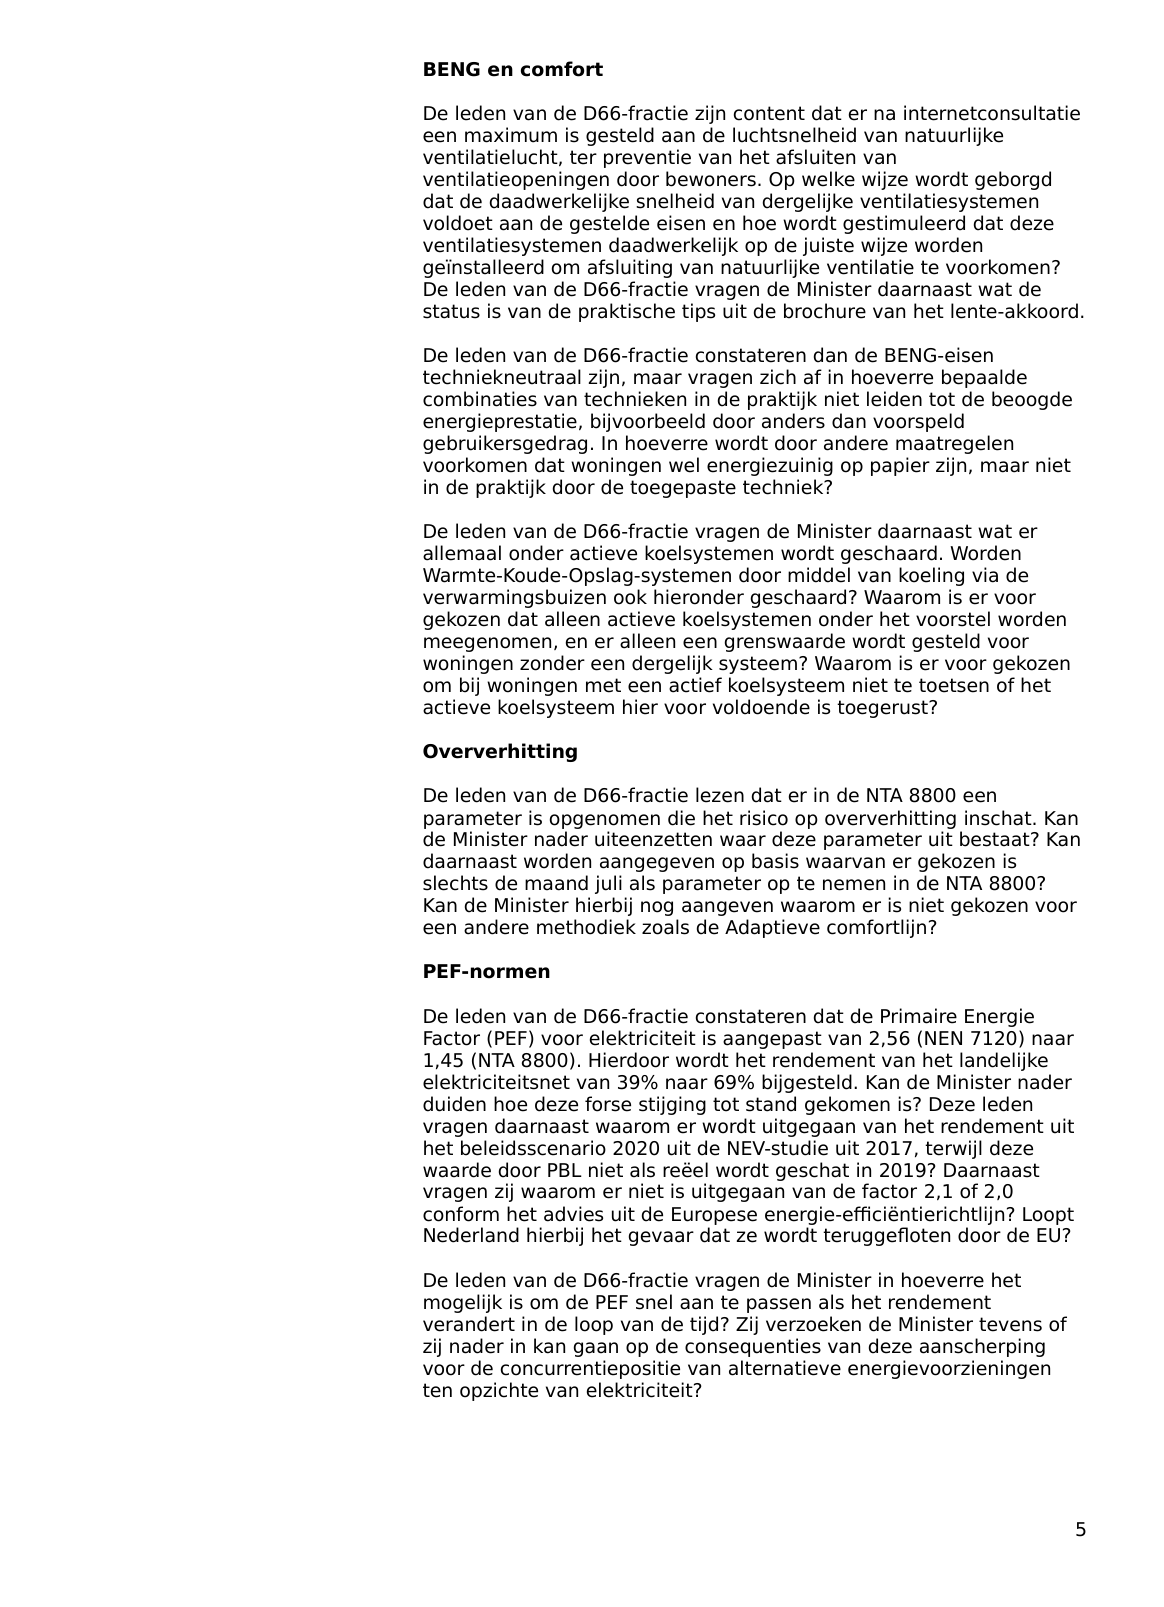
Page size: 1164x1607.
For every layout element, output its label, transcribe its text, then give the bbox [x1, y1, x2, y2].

text De leden van de D66-fractie constateren dan de BENG-eisen techniekneutraal zijn, maar vragen zich af in hoeverre bepaalde combinaties van technieken in de praktijk niet leiden tot de beoogde energieprestatie, bijvoorbeeld door anders dan voorspeld gebruikersgedrag. In hoeverre wordt door andere maatregelen voorkomen dat woningen wel energiezuinig op papier zijn, maar niet in de praktijk door de toegepaste techniek? [422, 345, 1087, 499]
text De leden van de D66-fractie zijn content dat er na internetconsultatie een maximum is gesteld aan de luchtsnelheid van natuurlijke ventilatielucht, ter preventie van het afsluiten van ventilatieopeningen door bewoners. Op welke wijze wordt geborgd dat de daadwerkelijke snelheid van dergelijke ventilatiesystemen voldoet aan de gestelde eisen en hoe wordt gestimuleerd dat deze ventilatiesystemen daadwerkelijk op de juiste wijze worden geïnstalleerd om afsluiting van natuurlijke ventilatie te voorkomen? De leden van de D66-fractie vragen de Minister daarnaast wat de status is van de praktische tips uit de brochure van het lente-akkoord. [422, 103, 1087, 323]
subtitle PEF-normen [422, 961, 1087, 983]
text De leden van de D66-fractie vragen de Minister daarnaast wat er allemaal onder actieve koelsystemen wordt geschaard. Worden Warmte-Koude-Opslag-systemen door middel van koeling via de verwarmingsbuizen ook hieronder geschaard? Waarom is er voor gekozen dat alleen actieve koelsystemen onder het voorstel worden meegenomen, en er alleen een grenswaarde wordt gesteld voor woningen zonder een dergelijk systeem? Waarom is er voor gekozen om bij woningen met een actief koelsysteem niet te toetsen of het actieve koelsysteem hier voor voldoende is toegerust? [422, 521, 1087, 719]
text De leden van de D66-fractie lezen dat er in de NTA 8800 een parameter is opgenomen die het risico op oververhitting inschat. Kan de Minister nader uiteenzetten waar deze parameter uit bestaat? Kan daarnaast worden aangegeven op basis waarvan er gekozen is slechts de maand juli als parameter op te nemen in de NTA 8800? Kan de Minister hierbij nog aangeven waarom er is niet gekozen voor een andere methodiek zoals de Adaptieve comfortlijn? [422, 785, 1087, 939]
text De leden van de D66-fractie constateren dat de Primaire Energie Factor (PEF) voor elektriciteit is aangepast van 2,56 (NEN 7120) naar 1,45 (NTA 8800). Hierdoor wordt het rendement van het landelijke elektriciteitsnet van 39% naar 69% bijgesteld. Kan de Minister nader duiden hoe deze forse stijging tot stand gekomen is? Deze leden vragen daarnaast waarom er wordt uitgegaan van het rendement uit het beleidsscenario 2020 uit de NEV-studie uit 2017, terwijl deze waarde door PBL niet als reëel wordt geschat in 2019? Daarnaast vragen zij waarom er niet is uitgegaan van de factor 2,1 of 2,0 conform het advies uit de Europese energie-efficiëntierichtlijn? Loopt Nederland hierbij het gevaar dat ze wordt teruggefloten door de EU? [422, 1006, 1087, 1247]
subtitle BENG en comfort [422, 59, 1087, 81]
subtitle Oververhitting [422, 741, 1087, 763]
text De leden van de D66-fractie vragen de Minister in hoeverre het mogelijk is om de PEF snel aan te passen als het rendement verandert in de loop van de tijd? Zij verzoeken de Minister tevens of zij nader in kan gaan op de consequenties van deze aanscherping voor de concurrentiepositie van alternatieve energievoorzieningen ten opzichte van elektriciteit? [422, 1269, 1087, 1401]
